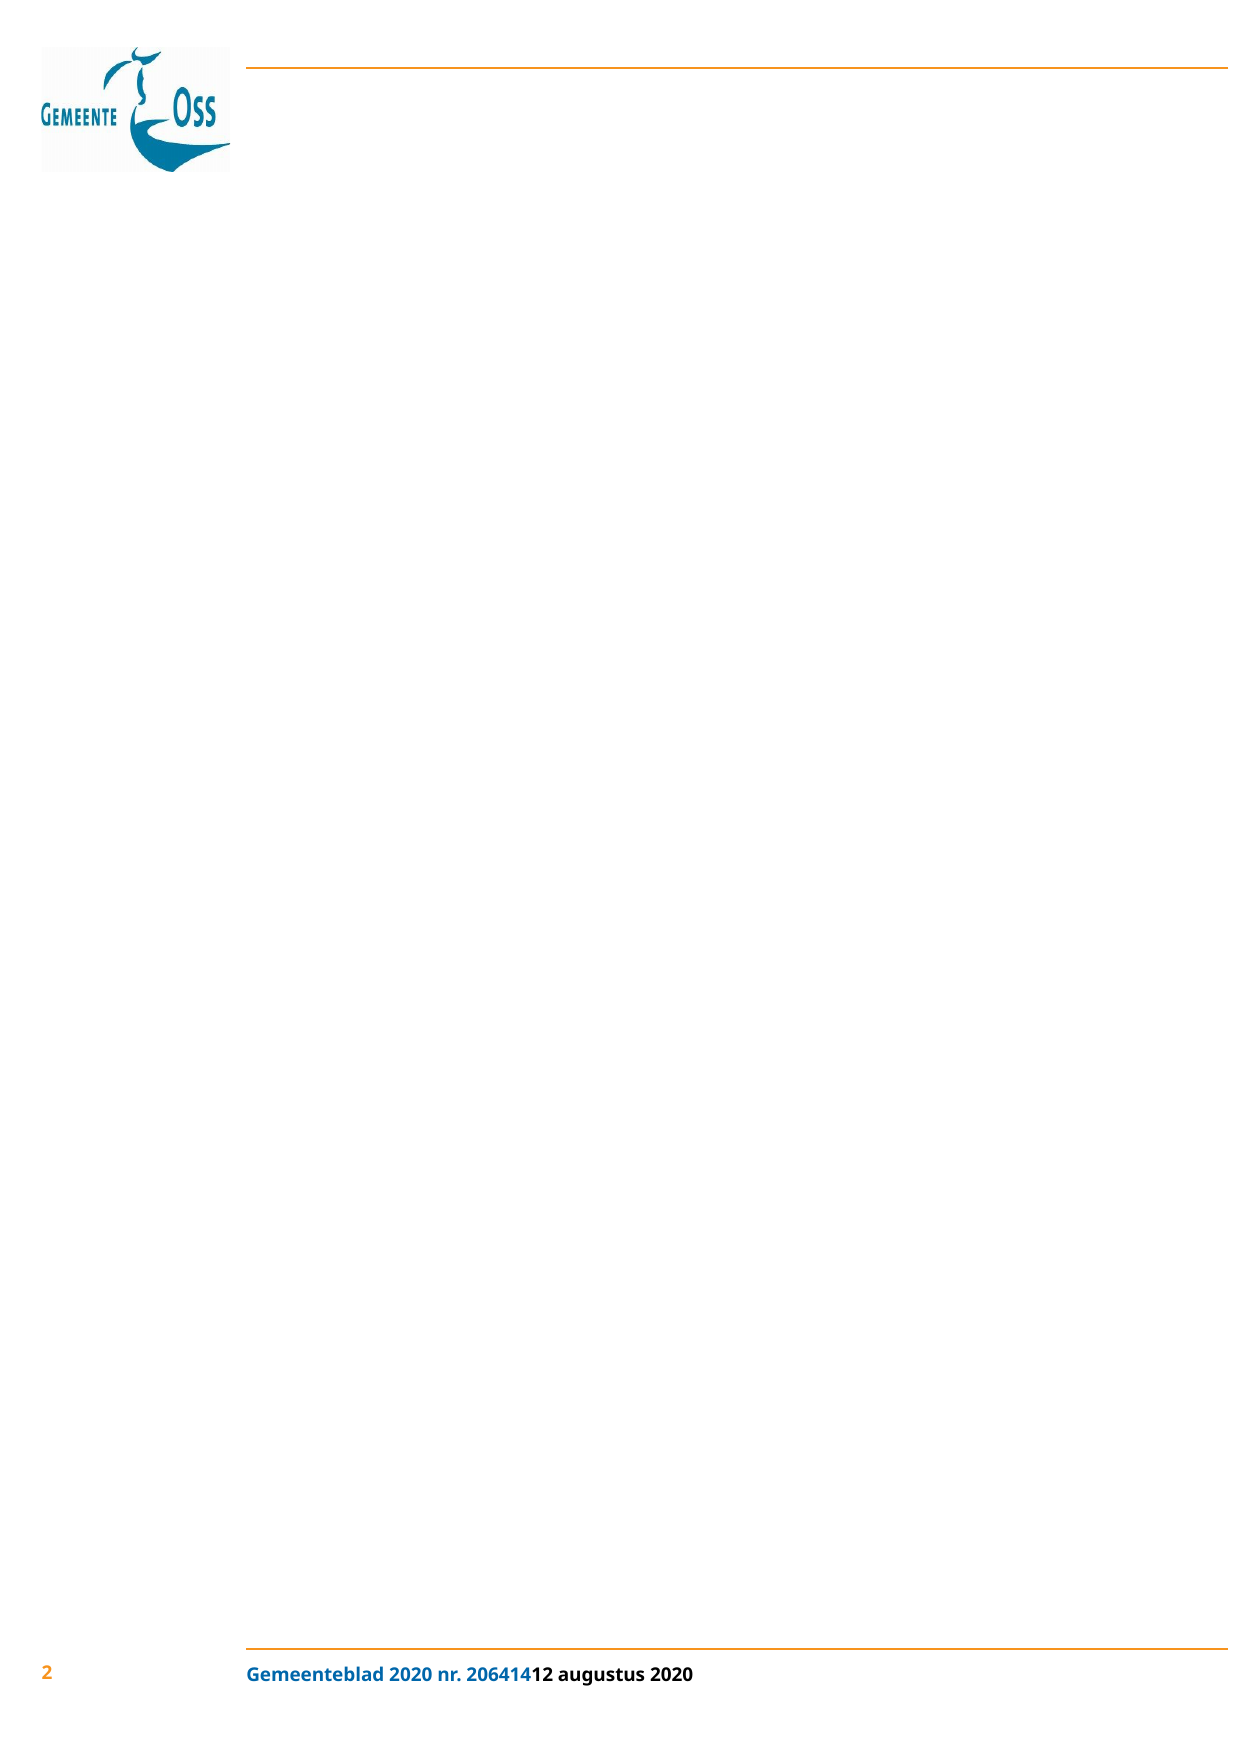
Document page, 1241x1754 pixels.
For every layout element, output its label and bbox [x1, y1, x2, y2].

picture [41, 47, 231, 172]
